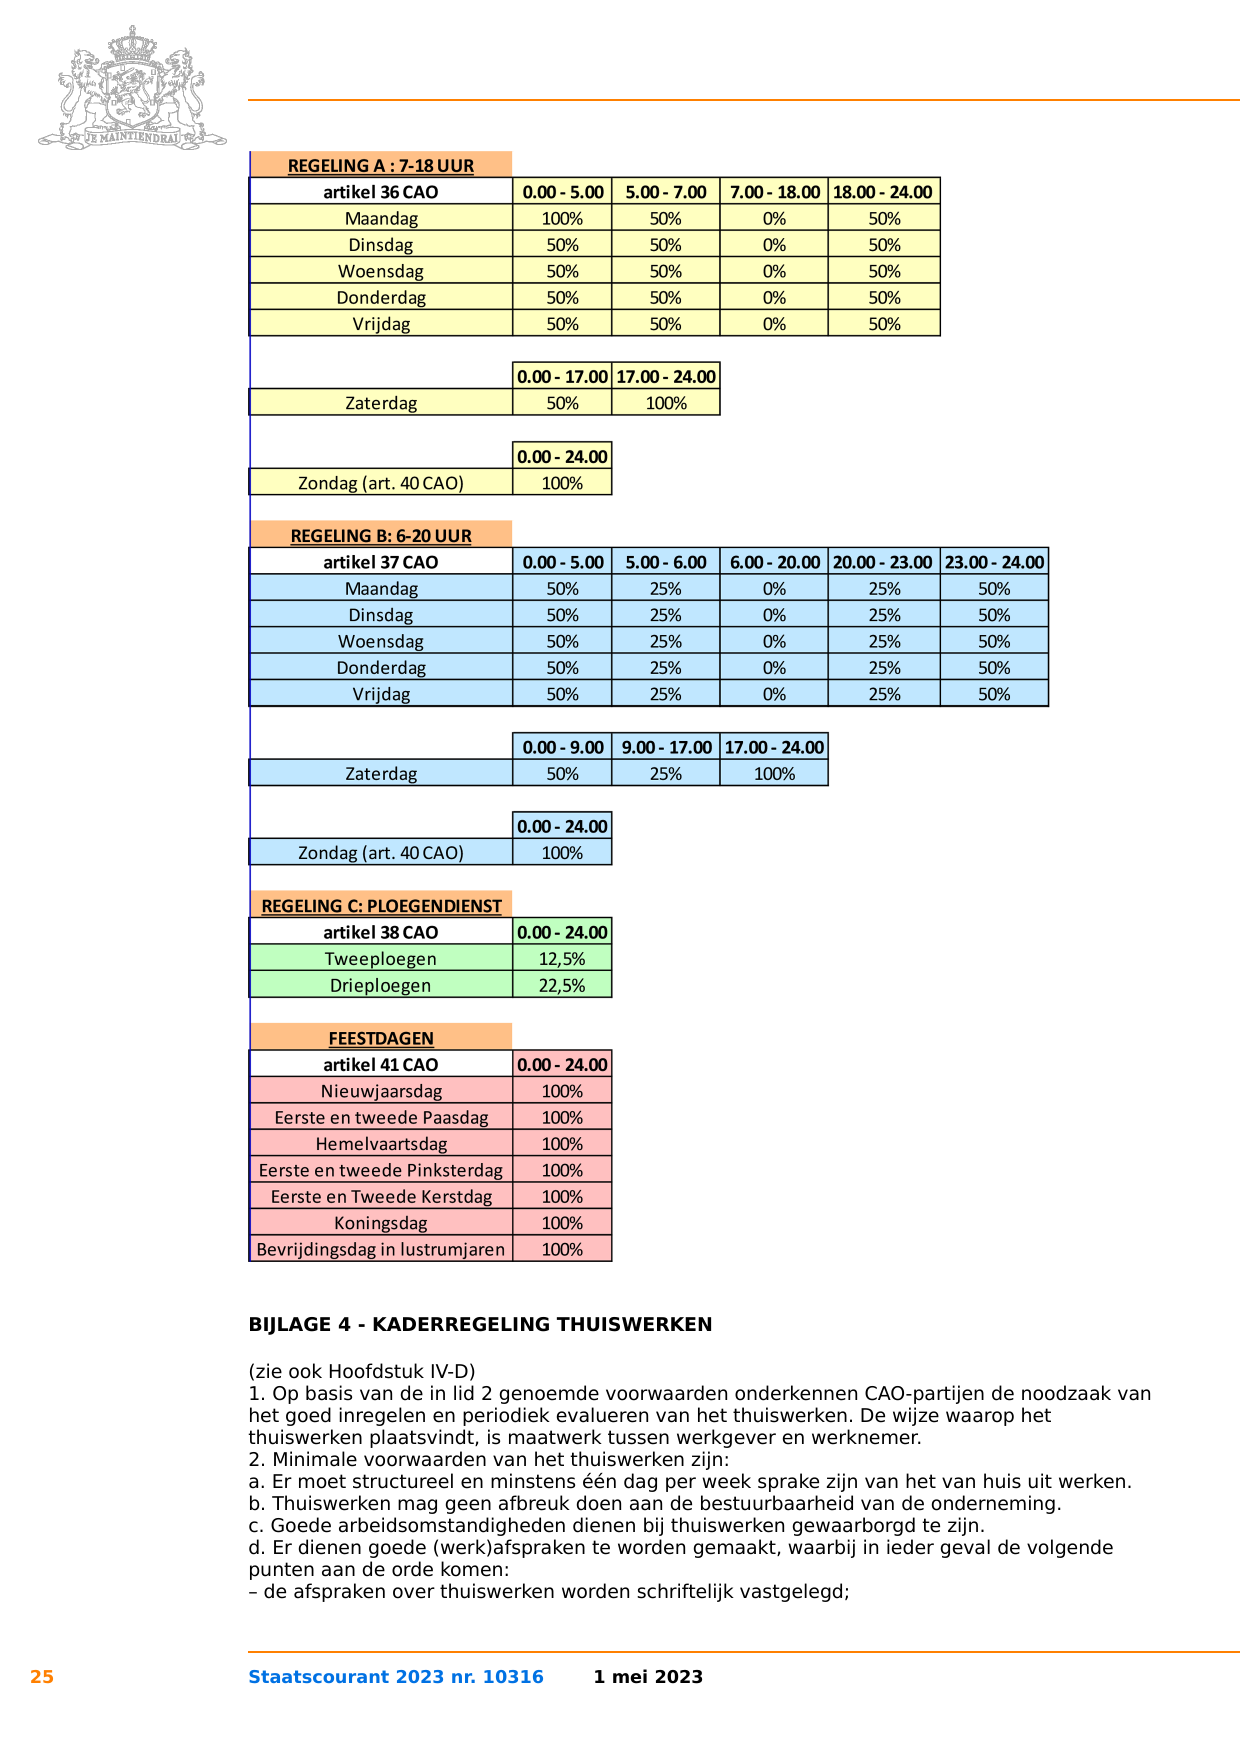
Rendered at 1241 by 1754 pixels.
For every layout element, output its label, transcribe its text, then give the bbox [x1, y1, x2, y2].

text – de afspraken over thuiswerken worden schriftelijk vastgelegd; [248, 1581, 1163, 1603]
text 2. Minimale voorwaarden van het thuiswerken zijn: [248, 1449, 1163, 1471]
text b. Thuiswerken mag geen afbreuk doen aan de bestuurbaarheid van de onderneming. [248, 1493, 1163, 1515]
text d. Er dienen goede (werk)afspraken te worden gemaakt, waarbij in ieder geval de volgende punten aan de orde komen: [248, 1537, 1163, 1581]
subtitle BIJLAGE 4 - KADERREGELING THUISWERKEN [248, 1314, 1163, 1336]
picture [38, 25, 227, 150]
text c. Goede arbeidsomstandigheden dienen bij thuiswerken gewaarborgd te zijn. [248, 1515, 1163, 1537]
text (zie ook Hoofdstuk IV-D) [248, 1361, 1163, 1383]
text 1. Op basis van de in lid 2 genoemde voorwaarden onderkennen CAO-partijen de noodzaak van het goed inregelen en periodiek evalueren van het thuiswerken. De wijze waarop het thuiswerken plaatsvindt, is maatwerk tussen werkgever en werknemer. [248, 1383, 1163, 1449]
text a. Er moet structureel en minstens één dag per week sprake zijn van het van huis uit werken. [248, 1471, 1163, 1493]
picture [248, 151, 1134, 1262]
